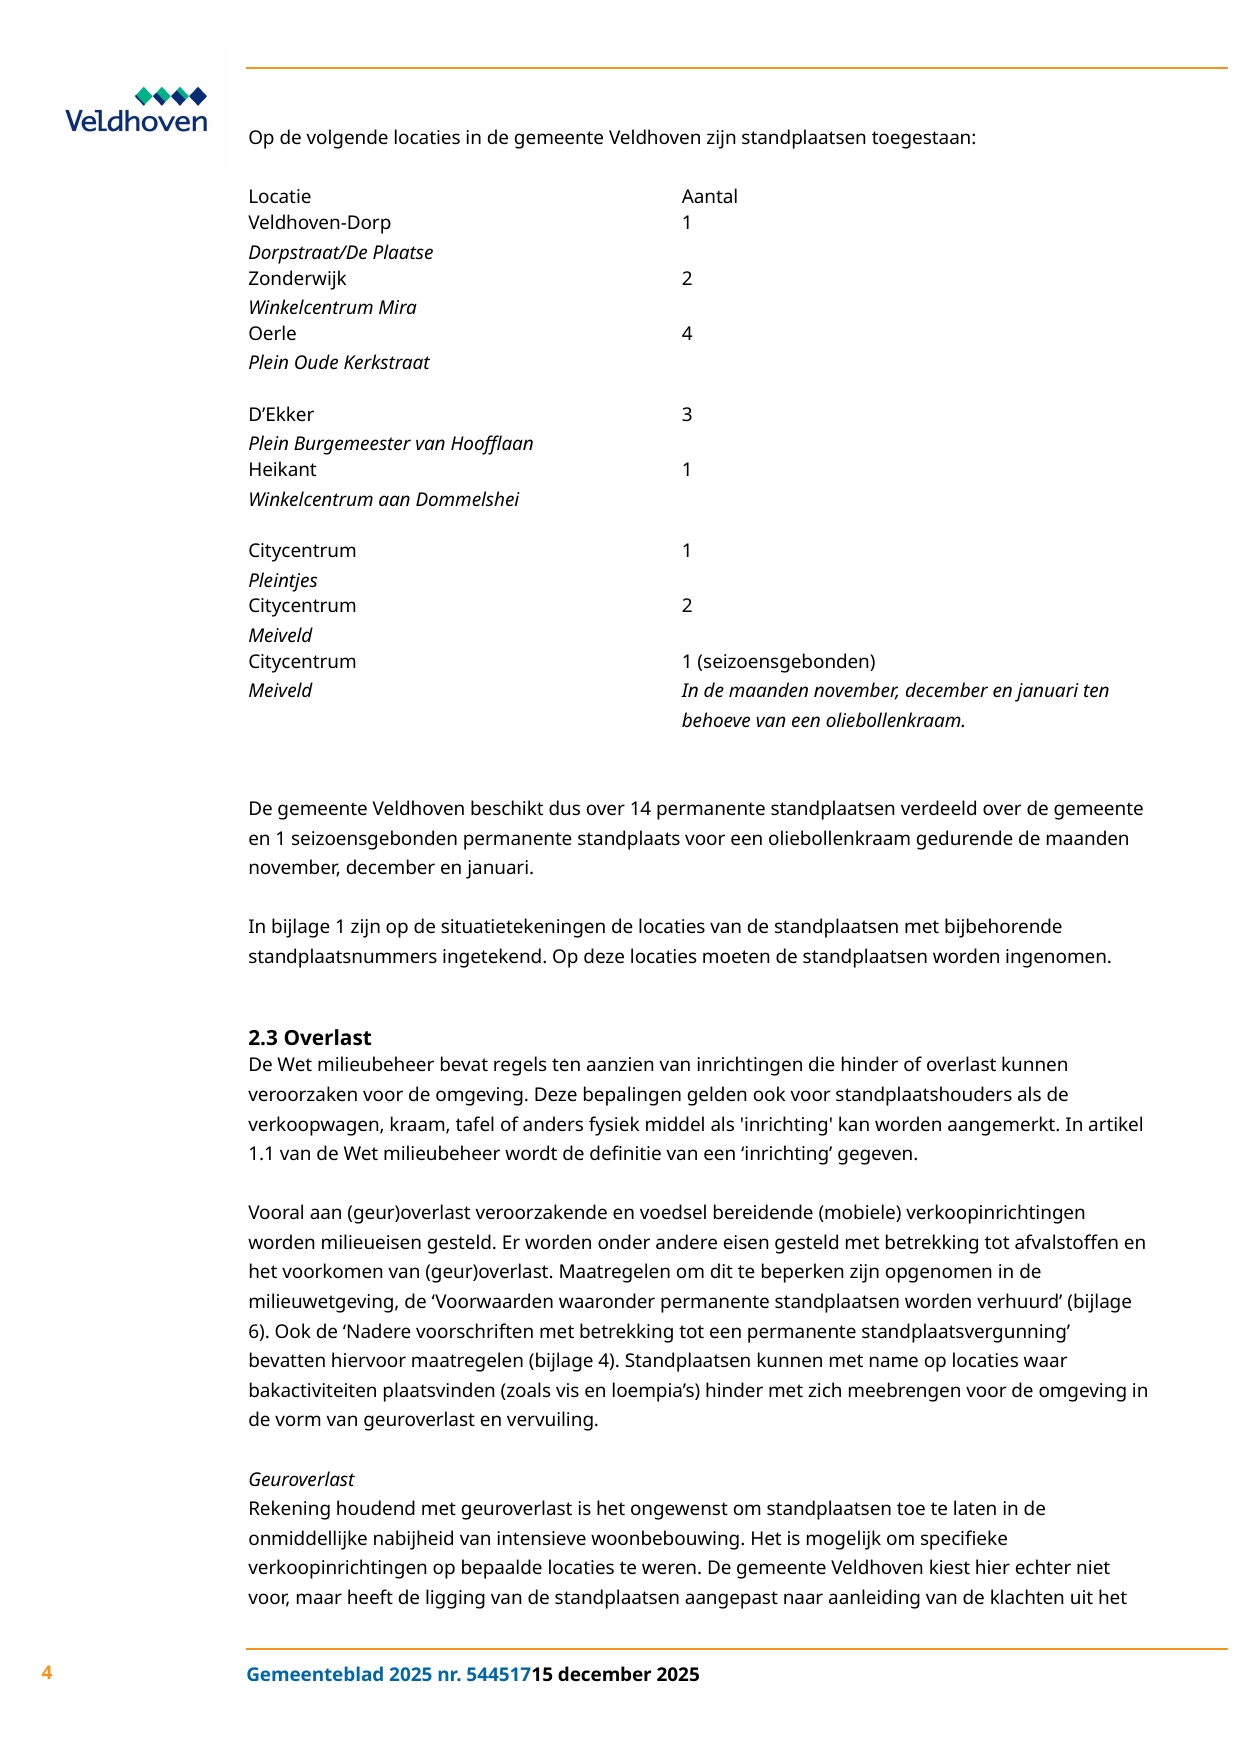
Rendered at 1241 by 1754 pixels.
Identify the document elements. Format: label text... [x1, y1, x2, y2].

table_cell Veldhoven-Dorp Dorpstraat/De Plaatse [248, 209, 682, 265]
table_cell Citycentrum Pleintjes [248, 538, 682, 593]
text Rekening houdend met geuroverlast is het ongewenst om standplaatsen toe te laten in de onmiddellijke nabijheid van intensieve woonbebouwing. Het is mogelijk om specifieke verkoopinrichtingen op bepaalde locaties te weren. De gemeente Veldhoven kiest hier echter niet voor, maar heeft de ligging van de standplaatsen aangepast naar aanleiding van de klachten uit het [248, 1495, 1152, 1610]
picture [41, 47, 231, 172]
table_cell Oerle Plein Oude Kerkstraat [248, 320, 682, 375]
text De gemeente Veldhoven beschikt dus over 14 permanente standplaatsen verdeeld over de gemeente en 1 seizoensgebonden permanente standplaats voor een oliebollenkraam gedurende de maanden november, december en januari. [248, 795, 1152, 880]
table_cell [682, 375, 1152, 401]
text Geuroverlast [248, 1466, 1152, 1492]
text Op de volgende locaties in de gemeente Veldhoven zijn standplaatsen toegestaan: [248, 124, 1152, 150]
table_cell 1 (seizoensgebonden) In de maanden november, december en januari ten behoeve van een oliebollenkraam. [682, 648, 1152, 733]
text 2.3 Overlast [248, 1023, 1152, 1052]
table_header Aantal [682, 184, 1152, 209]
table_cell 1 [682, 538, 1152, 593]
table_cell Citycentrum Meiveld [248, 593, 682, 648]
table_cell 4 [682, 320, 1152, 375]
table_cell 2 [682, 593, 1152, 648]
table_cell [248, 375, 682, 401]
text De Wet milieubeheer bevat regels ten aanzien van inrichtingen die hinder of overlast kunnen veroorzaken voor de omgeving. Deze bepalingen gelden ook voor standplaatshouders als de verkoopwagen, kraam, tafel of anders fysiek middel als 'inrichting' kan worden aangemerkt. In artikel 1.1 van de Wet milieubeheer wordt de definitie van een ‘inrichting’ gegeven. [248, 1052, 1152, 1166]
text In bijlage 1 zijn op de situatietekeningen de locaties van de standplaatsen met bijbehorende standplaatsnummers ingetekend. Op deze locaties moeten de standplaatsen worden ingenomen. [248, 914, 1152, 969]
table_cell 2 [682, 265, 1152, 320]
table_cell D’Ekker Plein Burgemeester van Hoofflaan [248, 401, 682, 456]
table_header Locatie [248, 184, 682, 209]
table_cell [682, 512, 1152, 537]
table_cell Zonderwijk Winkelcentrum Mira [248, 265, 682, 320]
table_cell 1 [682, 456, 1152, 512]
table_cell 1 [682, 209, 1152, 265]
table_cell Citycentrum Meiveld [248, 648, 682, 733]
table_cell [248, 512, 682, 537]
text Vooral aan (geur)overlast veroorzakende en voedsel bereidende (mobiele) verkoopinrichtingen worden milieueisen gesteld. Er worden onder andere eisen gesteld met betrekking tot afvalstoffen en het voorkomen van (geur)overlast. Maatregelen om dit te beperken zijn opgenomen in de milieuwetgeving, de ‘Voorwaarden waaronder permanente standplaatsen worden verhuurd’ (bijlage 6). Ook de ‘Nadere voorschriften met betrekking tot een permanente standplaatsvergunning’ bevatten hiervoor maatregelen (bijlage 4). Standplaatsen kunnen met name op locaties waar bakactiviteiten plaatsvinden (zoals vis en loempia’s) hinder met zich meebrengen voor de omgeving in de vorm van geuroverlast en vervuiling. [248, 1199, 1152, 1432]
table_cell Heikant Winkelcentrum aan Dommelshei [248, 456, 682, 512]
table_cell 3 [682, 401, 1152, 456]
